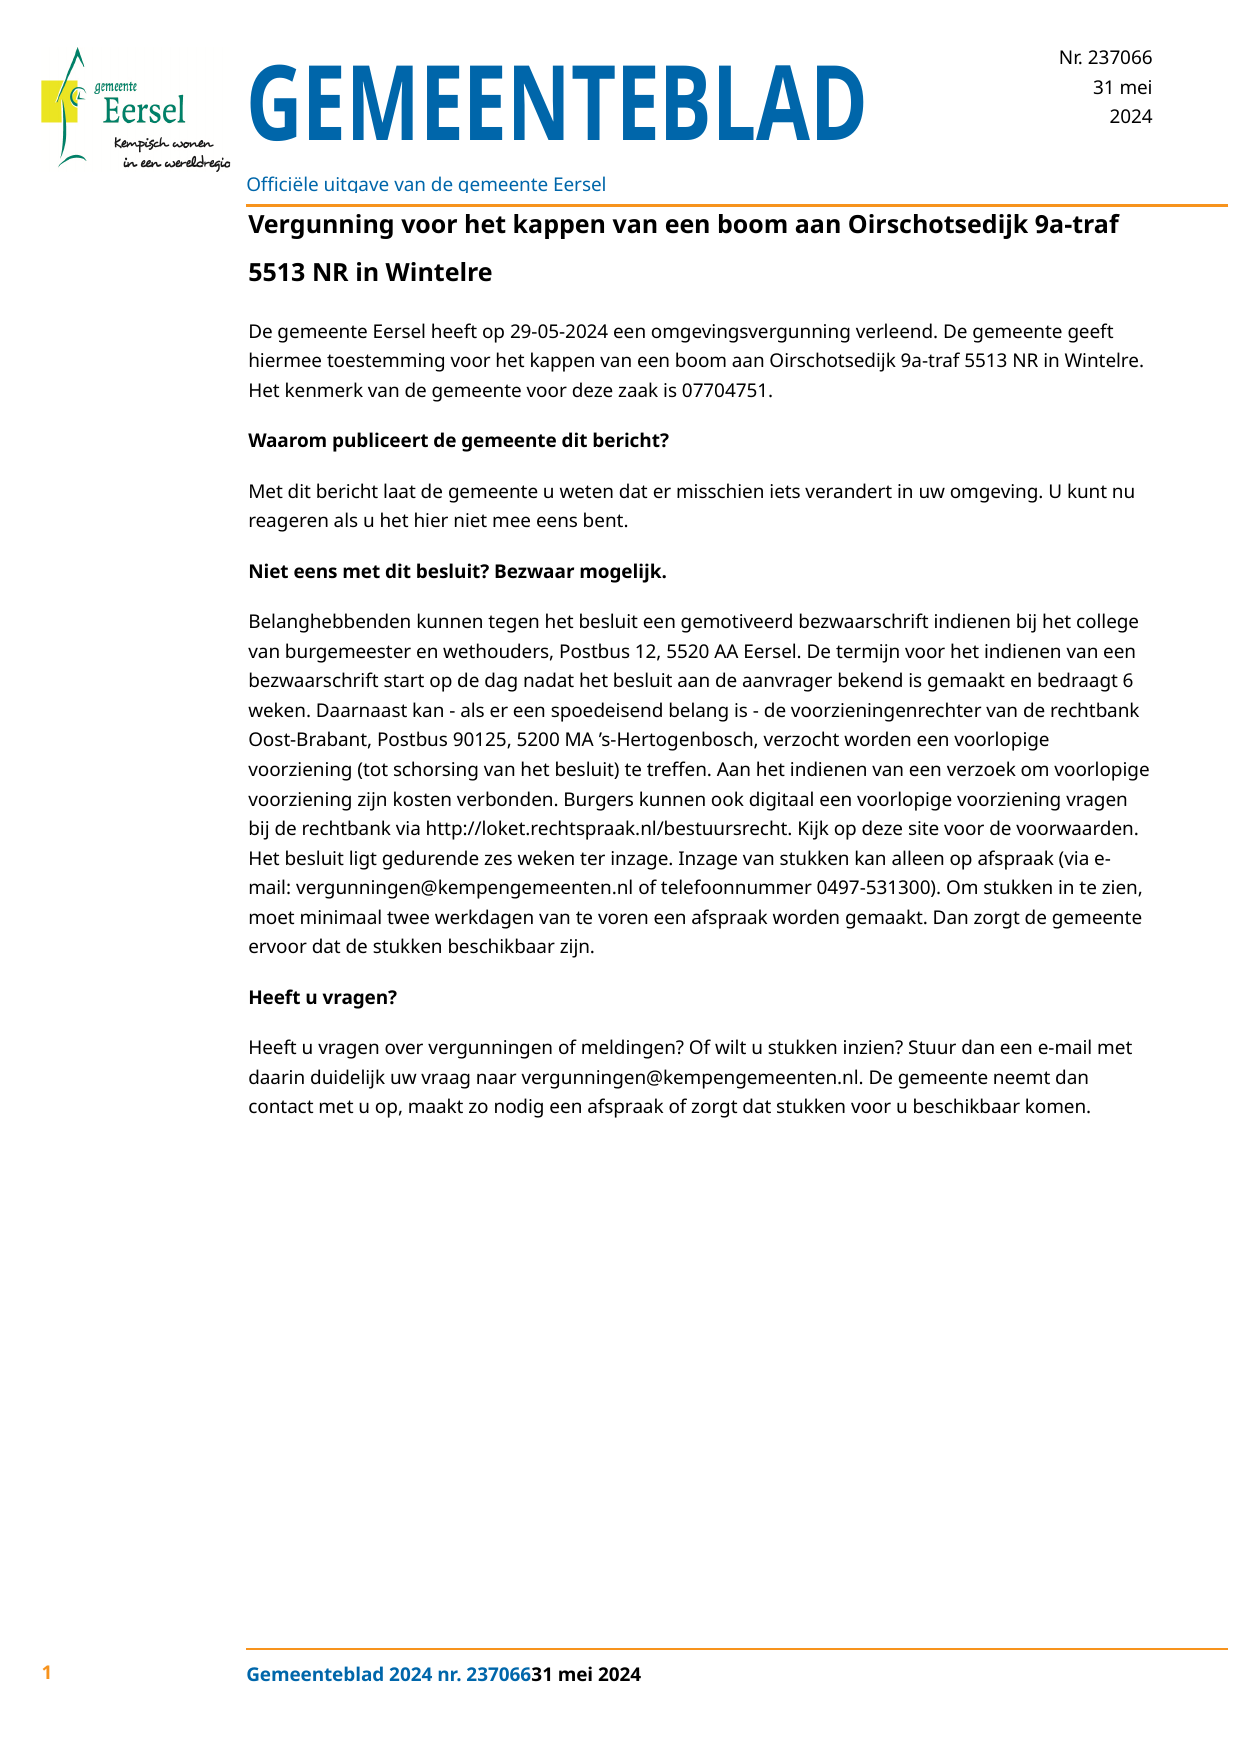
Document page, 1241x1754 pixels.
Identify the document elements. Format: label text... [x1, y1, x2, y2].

text Vergunning voor het kappen van een boom aan Oirschotsedijk 9a-traf 5513 NR in Wintelre [248, 207, 1152, 288]
text Niet eens met dit besluit? Bezwaar mogelijk. [248, 558, 1152, 584]
text Heeft u vragen over vergunningen of meldingen? Of wilt u stukken inzien? Stuur dan een e-mail met daarin duidelijk uw vraag naar vergunningen@kempengemeenten.nl. De gemeente neemt dan contact met u op, maakt zo nodig een afspraak of zorgt dat stukken voor u beschikbaar komen. [248, 1034, 1152, 1119]
text Met dit bericht laat de gemeente u weten dat er misschien iets verandert in uw omgeving. U kunt nu reageren als u het hier niet mee eens bent. [248, 478, 1152, 533]
text Belanghebbenden kunnen tegen het besluit een gemotiveerd bezwaarschrift indienen bij het college van burgemeester en wethouders, Postbus 12, 5520 AA Eersel. De termijn voor het indienen van een bezwaarschrift start op de dag nadat het besluit aan de aanvrager bekend is gemaakt en bedraagt 6 weken. Daarnaast kan - als er een spoedeisend belang is - de voorzieningenrechter van de rechtbank Oost-Brabant, Postbus 90125, 5200 MA ’s-Hertogenbosch, verzocht worden een voorlopige voorziening (tot schorsing van het besluit) te treffen. Aan het indienen van een verzoek om voorlopige voorziening zijn kosten verbonden. Burgers kunnen ook digitaal een voorlopige voorziening vragen bij de rechtbank via http://loket.rechtspraak.nl/bestuursrecht. Kijk op deze site voor de voorwaarden. Het besluit ligt gedurende zes weken ter inzage. Inzage van stukken kan alleen op afspraak (via e-mail: vergunningen@kempengemeenten.nl of telefoonnummer 0497-531300). Om stukken in te zien, moet minimaal twee werkdagen van te voren een afspraak worden gemaakt. Dan zorgt de gemeente ervoor dat de stukken beschikbaar zijn. [248, 608, 1152, 959]
text Waarom publiceert de gemeente dit bericht? [248, 427, 1152, 453]
text De gemeente Eersel heeft op 29-05-2024 een omgevingsvergunning verleend. De gemeente geeft hiermee toestemming voor het kappen van een boom aan Oirschotsedijk 9a-traf 5513 NR in Wintelre. Het kenmerk van de gemeente voor deze zaak is 07704751. [248, 318, 1152, 403]
picture [41, 47, 231, 172]
text Heeft u vragen? [248, 984, 1152, 1010]
